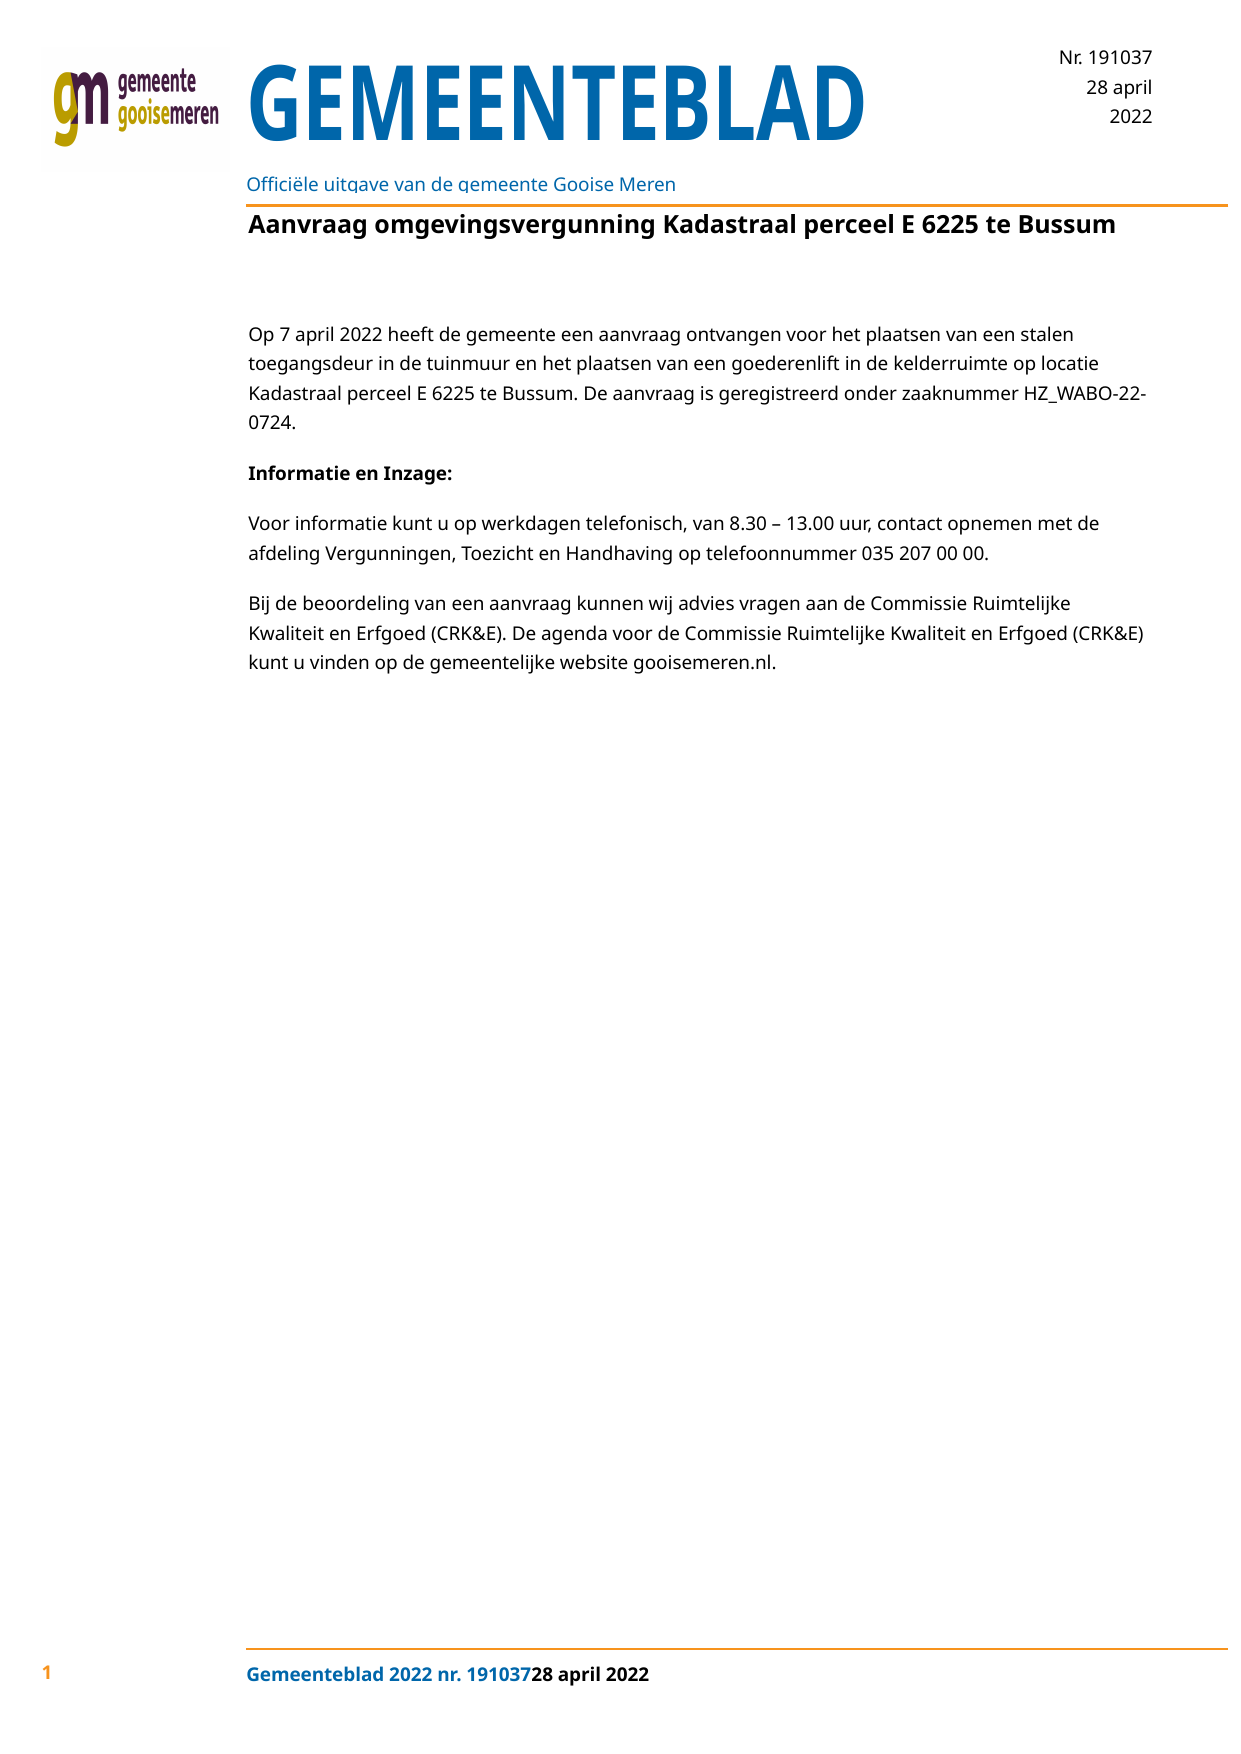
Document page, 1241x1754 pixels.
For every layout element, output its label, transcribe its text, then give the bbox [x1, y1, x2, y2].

text Op 7 april 2022 heeft de gemeente een aanvraag ontvangen voor het plaatsen van een stalen toegangsdeur in de tuinmuur en het plaatsen van een goederenlift in de kelderruimte op locatie Kadastraal perceel E 6225 te Bussum. De aanvraag is geregistreerd onder zaaknummer HZ_WABO-22-0724. [248, 321, 1152, 435]
text Aanvraag omgevingsvergunning Kadastraal perceel E 6225 te Bussum [248, 207, 1152, 241]
text Informatie en Inzage: [248, 460, 1152, 486]
picture [41, 47, 231, 172]
text Bij de beoordeling van een aanvraag kunnen wij advies vragen aan de Commissie Ruimtelijke Kwaliteit en Erfgoed (CRK&E). De agenda voor de Commissie Ruimtelijke Kwaliteit en Erfgoed (CRK&E) kunt u vinden op de gemeentelijke website gooisemeren.nl. [248, 590, 1152, 675]
text Voor informatie kunt u op werkdagen telefonisch, van 8.30 – 13.00 uur, contact opnemen met de afdeling Vergunningen, Toezicht en Handhaving op telefoonnummer 035 207 00 00. [248, 510, 1152, 566]
